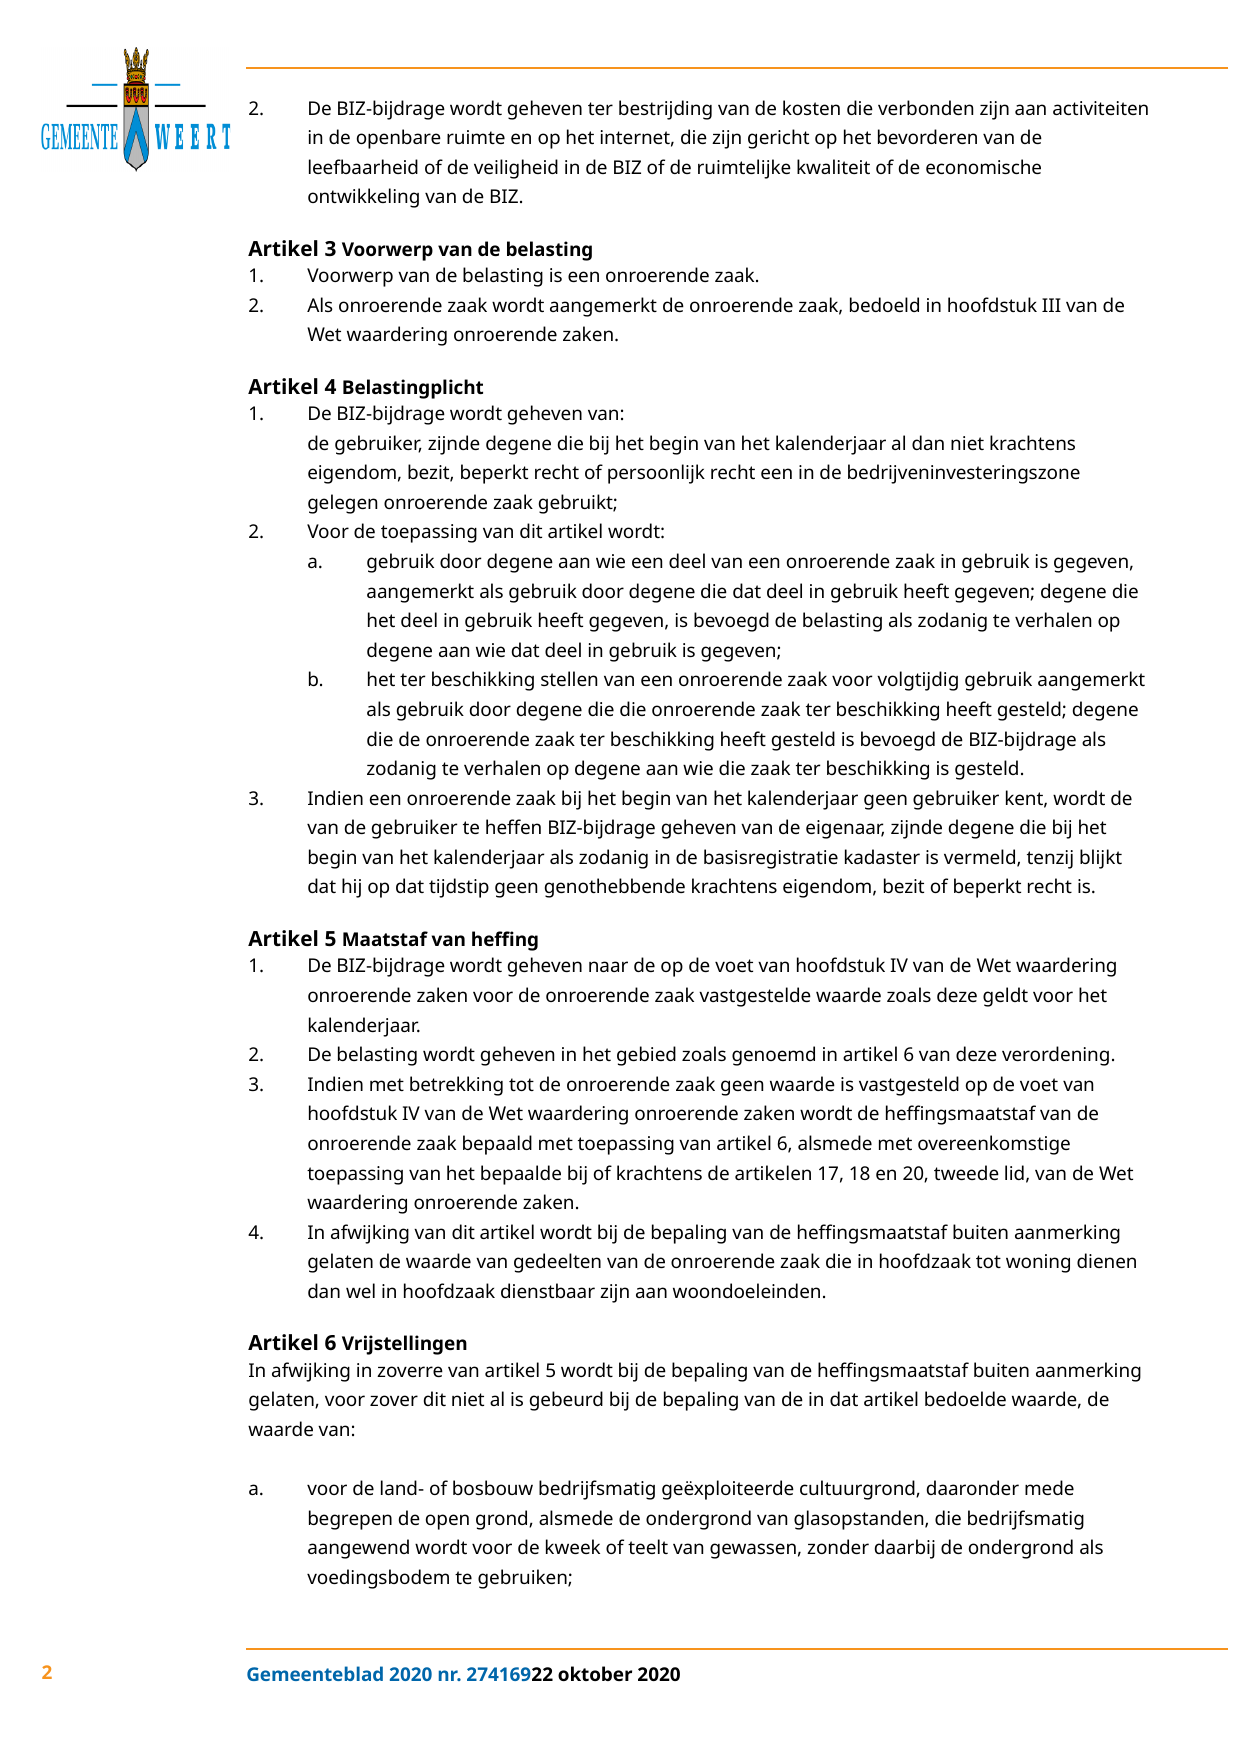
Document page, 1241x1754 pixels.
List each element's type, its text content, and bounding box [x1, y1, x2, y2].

text In afwijking in zoverre van artikel 5 wordt bij de bepaling van de heffingsmaatstaf buiten aanmerking gelaten, voor zover dit niet al is gebeurd bij de bepaling van de in dat artikel bedoelde waarde, de waarde van: [248, 1357, 1152, 1442]
list In afwijking van dit artikel wordt bij de bepaling van de heffingsmaatstaf buiten aanmerking gelaten de waarde van gedeelten van de onroerende zaak die in hoofdzaak tot woning dienen dan wel in hoofdzaak dienstbaar zijn aan woondoeleinden. [248, 1219, 1152, 1304]
list De BIZ-bijdrage wordt geheven naar de op de voet van hoofdstuk IV van de Wet waardering onroerende zaken voor de onroerende zaak vastgestelde waarde zoals deze geldt voor het kalenderjaar. [248, 953, 1152, 1037]
picture [41, 47, 231, 172]
text Artikel 4 Belastingplicht [248, 372, 1152, 400]
list De BIZ-bijdrage wordt geheven van: [248, 400, 1152, 426]
list Voorwerp van de belasting is een onroerende zaak. [248, 262, 1152, 288]
list gebruik door degene aan wie een deel van een onroerende zaak in gebruik is gegeven, aangemerkt als gebruik door degene die dat deel in gebruik heeft gegeven; degene die het deel in gebruik heeft gegeven, is bevoegd de belasting als zodanig te verhalen op degene aan wie dat deel in gebruik is gegeven; [307, 548, 1152, 663]
list voor de land- of bosbouw bedrijfsmatig geëxploiteerde cultuurgrond, daaronder mede begrepen de open grond, alsmede de ondergrond van glasopstanden, die bedrijfsmatig aangewend wordt voor de kweek of teelt van gewassen, zonder daarbij de ondergrond als voedingsbodem te gebruiken; [248, 1475, 1152, 1590]
list De belasting wordt geheven in het gebied zoals genoemd in artikel 6 van deze verordening. [248, 1041, 1152, 1067]
list De BIZ-bijdrage wordt geheven ter bestrijding van de kosten die verbonden zijn aan activiteiten in de openbare ruimte en op het internet, die zijn gericht op het bevorderen van de leefbaarheid of de veiligheid in de BIZ of de ruimtelijke kwaliteit of de economische ontwikkeling van de BIZ. [248, 95, 1152, 209]
list Voor de toepassing van dit artikel wordt: [248, 519, 1152, 544]
list de gebruiker, zijnde degene die bij het begin van het kalenderjaar al dan niet krachtens eigendom, bezit, beperkt recht of persoonlijk recht een in de bedrijveninvesteringszone gelegen onroerende zaak gebruikt; [248, 430, 1152, 515]
list Indien met betrekking tot de onroerende zaak geen waarde is vastgesteld op de voet van hoofdstuk IV van de Wet waardering onroerende zaken wordt de heffingsmaatstaf van de onroerende zaak bepaald met toepassing van artikel 6, alsmede met overeenkomstige toepassing van het bepaalde bij of krachtens de artikelen 17, 18 en 20, tweede lid, van de Wet waardering onroerende zaken. [248, 1071, 1152, 1215]
text Artikel 3 Voorwerp van de belasting [248, 234, 1152, 262]
text Artikel 6 Vrijstellingen [248, 1328, 1152, 1357]
list Als onroerende zaak wordt aangemerkt de onroerende zaak, bedoeld in hoofdstuk III van de Wet waardering onroerende zaken. [248, 292, 1152, 347]
list het ter beschikking stellen van een onroerende zaak voor volgtijdig gebruik aangemerkt als gebruik door degene die die onroerende zaak ter beschikking heeft gesteld; degene die de onroerende zaak ter beschikking heeft gesteld is bevoegd de BIZ-bijdrage als zodanig te verhalen op degene aan wie die zaak ter beschikking is gesteld. [307, 667, 1152, 781]
text Artikel 5 Maatstaf van heffing [248, 924, 1152, 953]
list Indien een onroerende zaak bij het begin van het kalenderjaar geen gebruiker kent, wordt de van de gebruiker te heffen BIZ-bijdrage geheven van de eigenaar, zijnde degene die bij het begin van het kalenderjaar als zodanig in de basisregistratie kadaster is vermeld, tenzij blijkt dat hij op dat tijdstip geen genothebbende krachtens eigendom, bezit of beperkt recht is. [248, 785, 1152, 899]
